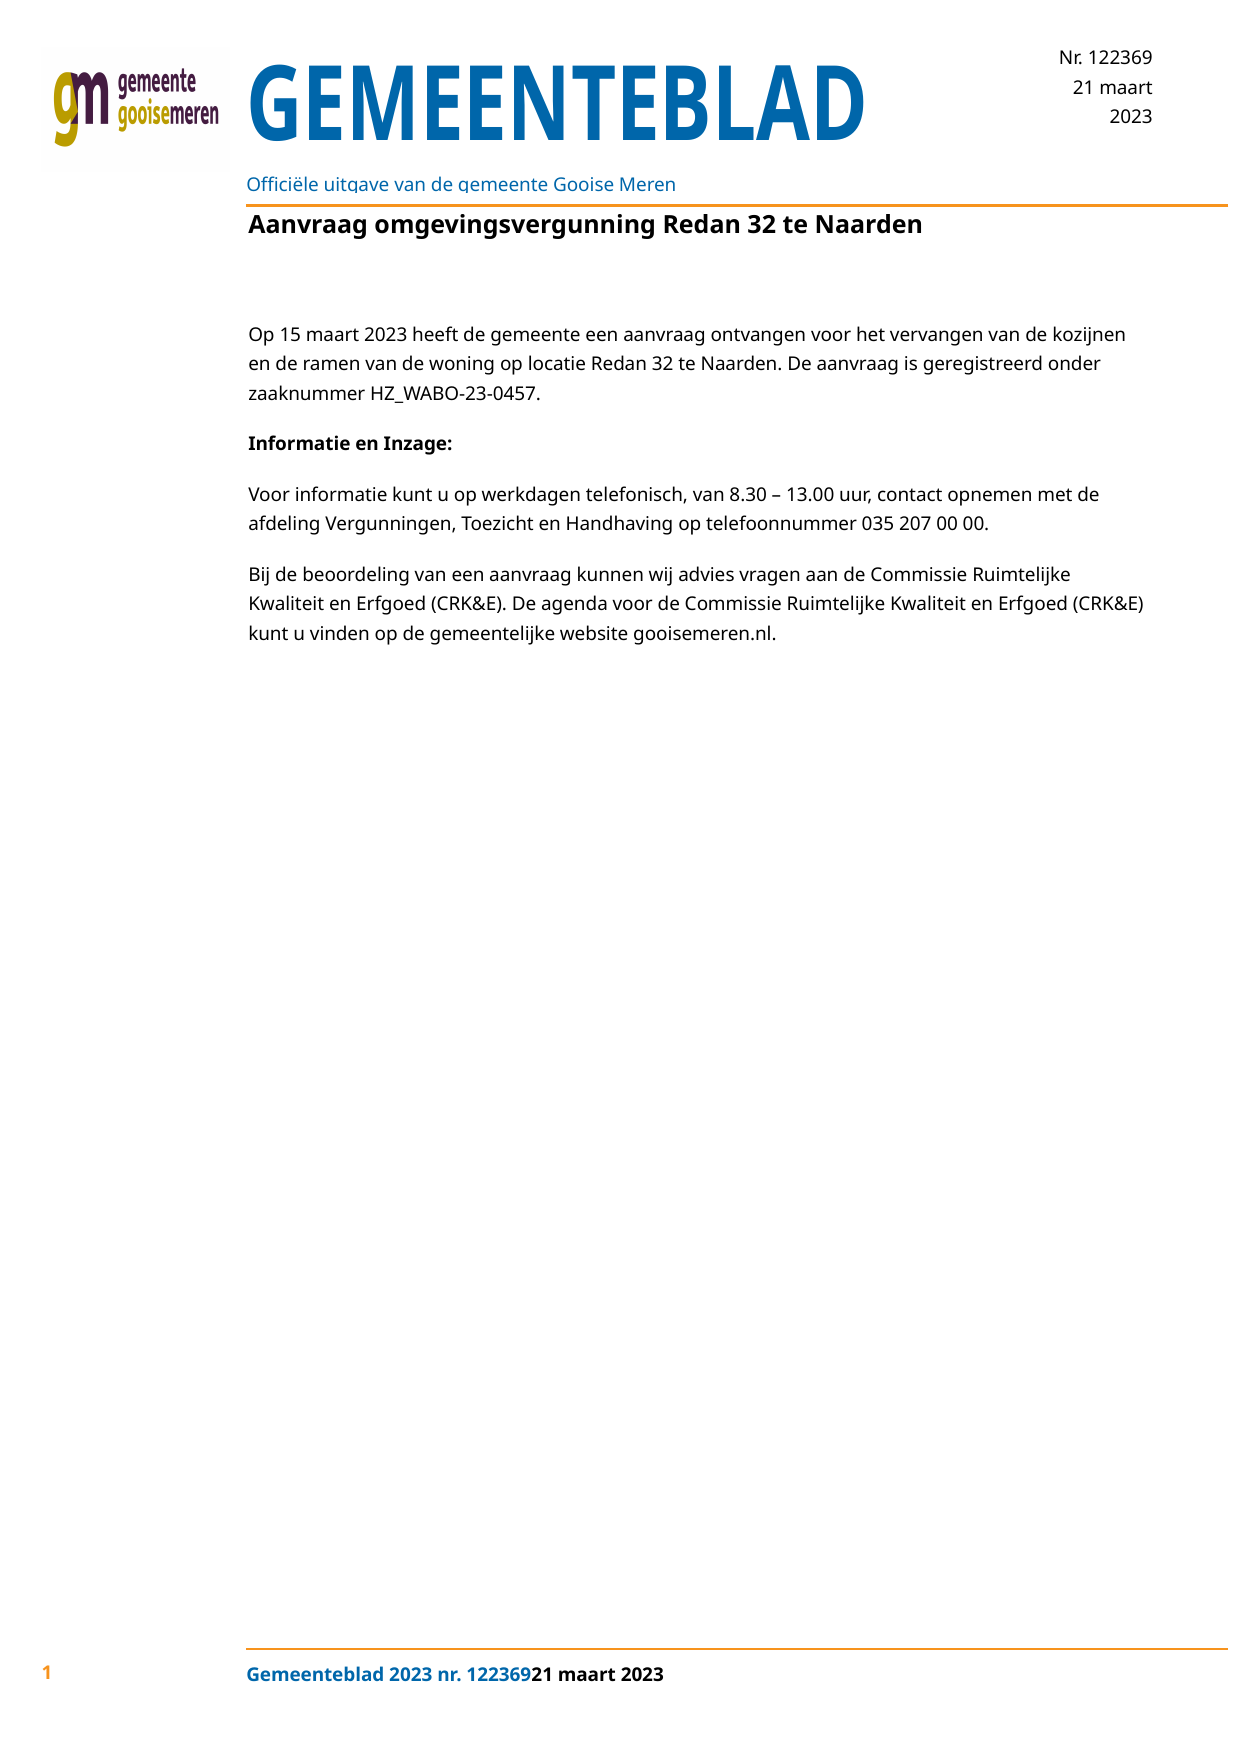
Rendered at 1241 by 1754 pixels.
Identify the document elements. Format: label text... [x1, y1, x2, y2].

text Informatie en Inzage: [248, 430, 1152, 456]
picture [41, 47, 231, 172]
text Voor informatie kunt u op werkdagen telefonisch, van 8.30 – 13.00 uur, contact opnemen met de afdeling Vergunningen, Toezicht en Handhaving op telefoonnummer 035 207 00 00. [248, 481, 1152, 536]
text Aanvraag omgevingsvergunning Redan 32 te Naarden [248, 207, 1152, 241]
text Op 15 maart 2023 heeft de gemeente een aanvraag ontvangen voor het vervangen van de kozijnen en de ramen van de woning op locatie Redan 32 te Naarden. De aanvraag is geregistreerd onder zaaknummer HZ_WABO-23-0457. [248, 321, 1152, 406]
text Bij de beoordeling van een aanvraag kunnen wij advies vragen aan de Commissie Ruimtelijke Kwaliteit en Erfgoed (CRK&E). De agenda voor de Commissie Ruimtelijke Kwaliteit en Erfgoed (CRK&E) kunt u vinden op de gemeentelijke website gooisemeren.nl. [248, 561, 1152, 646]
